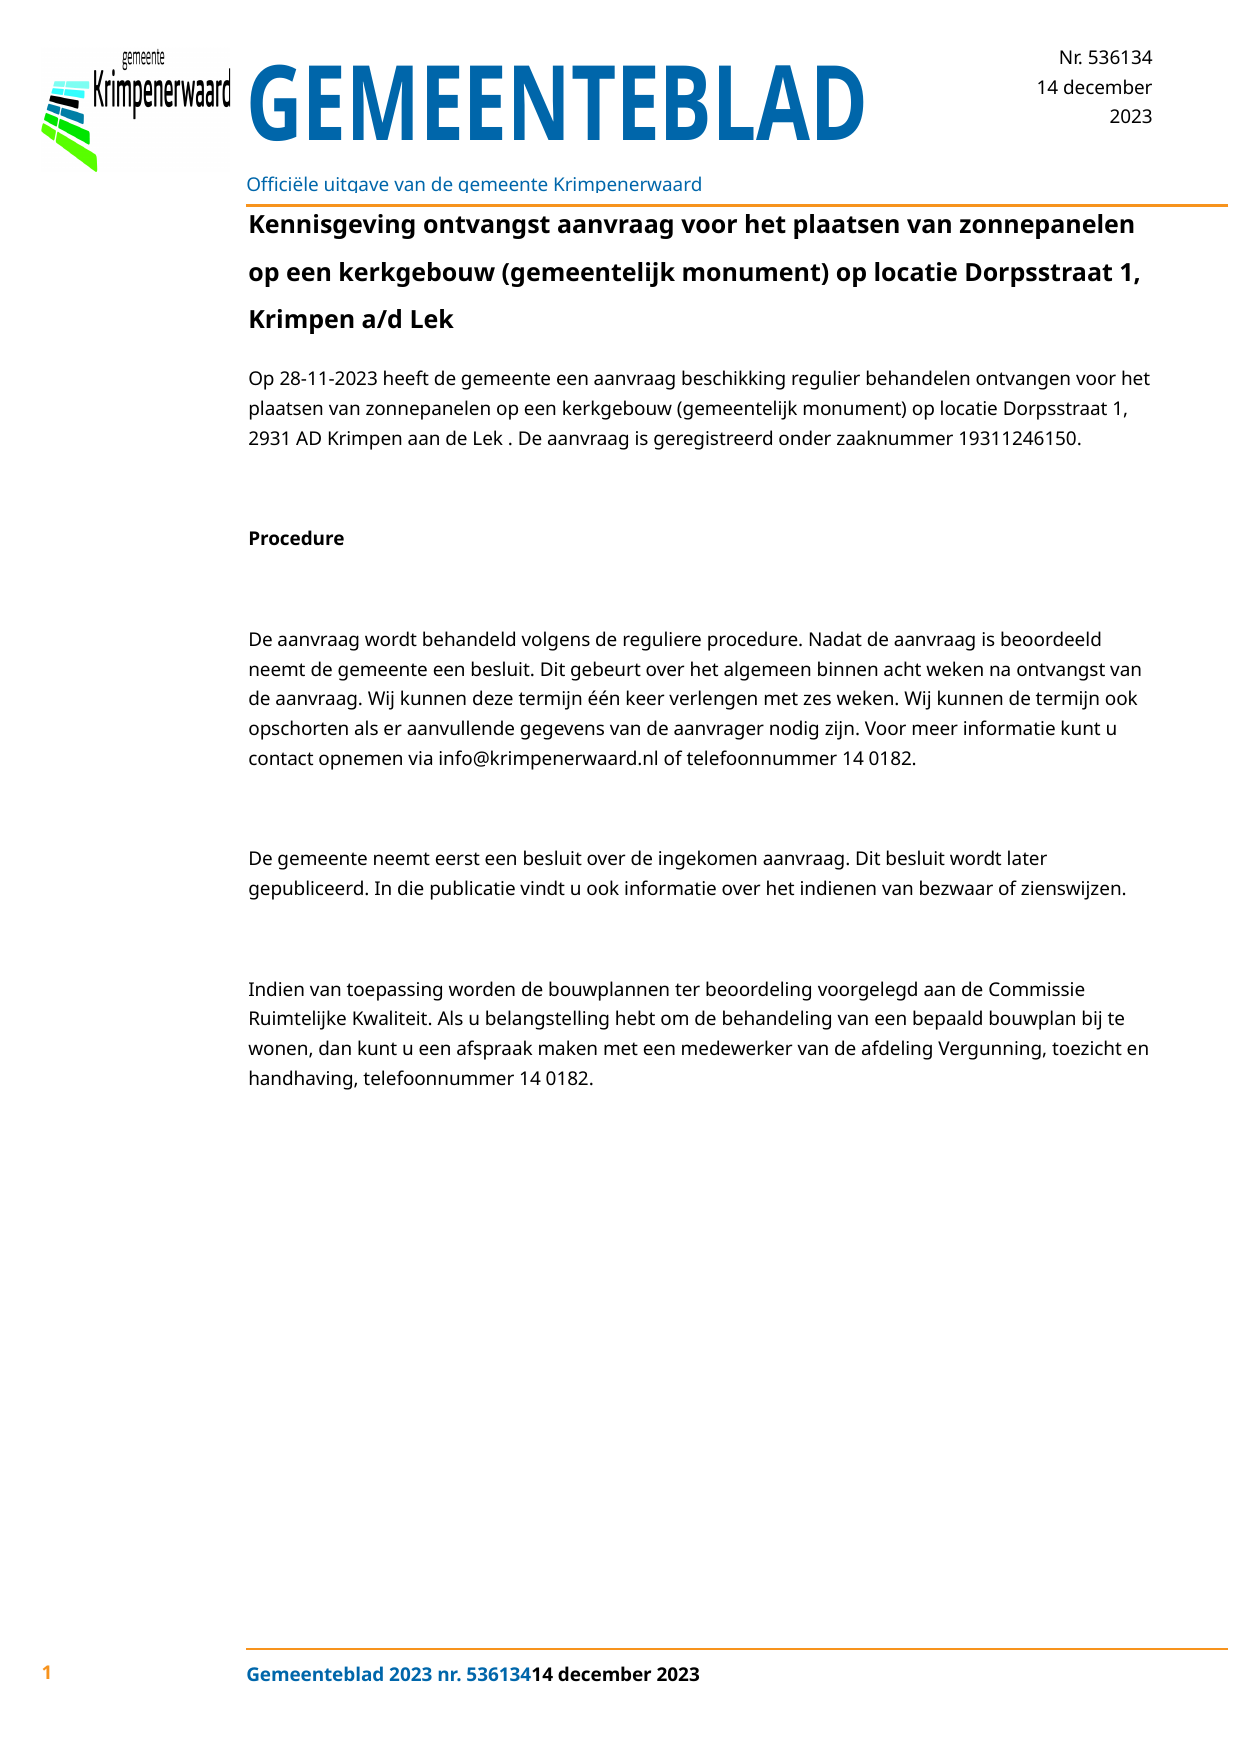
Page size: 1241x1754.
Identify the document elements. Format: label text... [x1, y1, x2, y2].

text De gemeente neemt eerst een besluit over de ingekomen aanvraag. Dit besluit wordt later gepubliceerd. In die publicatie vindt u ook informatie over het indienen van bezwaar of zienswijzen. [248, 846, 1152, 901]
text Op 28-11-2023 heeft de gemeente een aanvraag beschikking regulier behandelen ontvangen voor het plaatsen van zonnepanelen op een kerkgebouw (gemeentelijk monument) op locatie Dorpsstraat 1, 2931 AD Krimpen aan de Lek . De aanvraag is geregistreerd onder zaaknummer 19311246150. [248, 366, 1152, 450]
picture [41, 47, 231, 172]
text De aanvraag wordt behandeld volgens de reguliere procedure. Nadat de aanvraag is beoordeeld neemt de gemeente een besluit. Dit gebeurt over het algemeen binnen acht weken na ontvangst van de aanvraag. Wij kunnen deze termijn één keer verlengen met zes weken. Wij kunnen de termijn ook opschorten als er aanvullende gegevens van de aanvrager nodig zijn. Voor meer informatie kunt u contact opnemen via info@krimpenerwaard.nl of telefoonnummer 14 0182. [248, 626, 1152, 770]
text Kennisgeving ontvangst aanvraag voor het plaatsen van zonnepanelen op een kerkgebouw (gemeentelijk monument) op locatie Dorpsstraat 1, Krimpen a/d Lek [248, 207, 1152, 336]
text Indien van toepassing worden de bouwplannen ter beoordeling voorgelegd aan de Commissie Ruimtelijke Kwaliteit. Als u belangstelling hebt om de behandeling van een bepaald bouwplan bij te wonen, dan kunt u een afspraak maken met een medewerker van de afdeling Vergunning, toezicht en handhaving, telefoonnummer 14 0182. [248, 976, 1152, 1090]
text Procedure [248, 526, 1152, 551]
